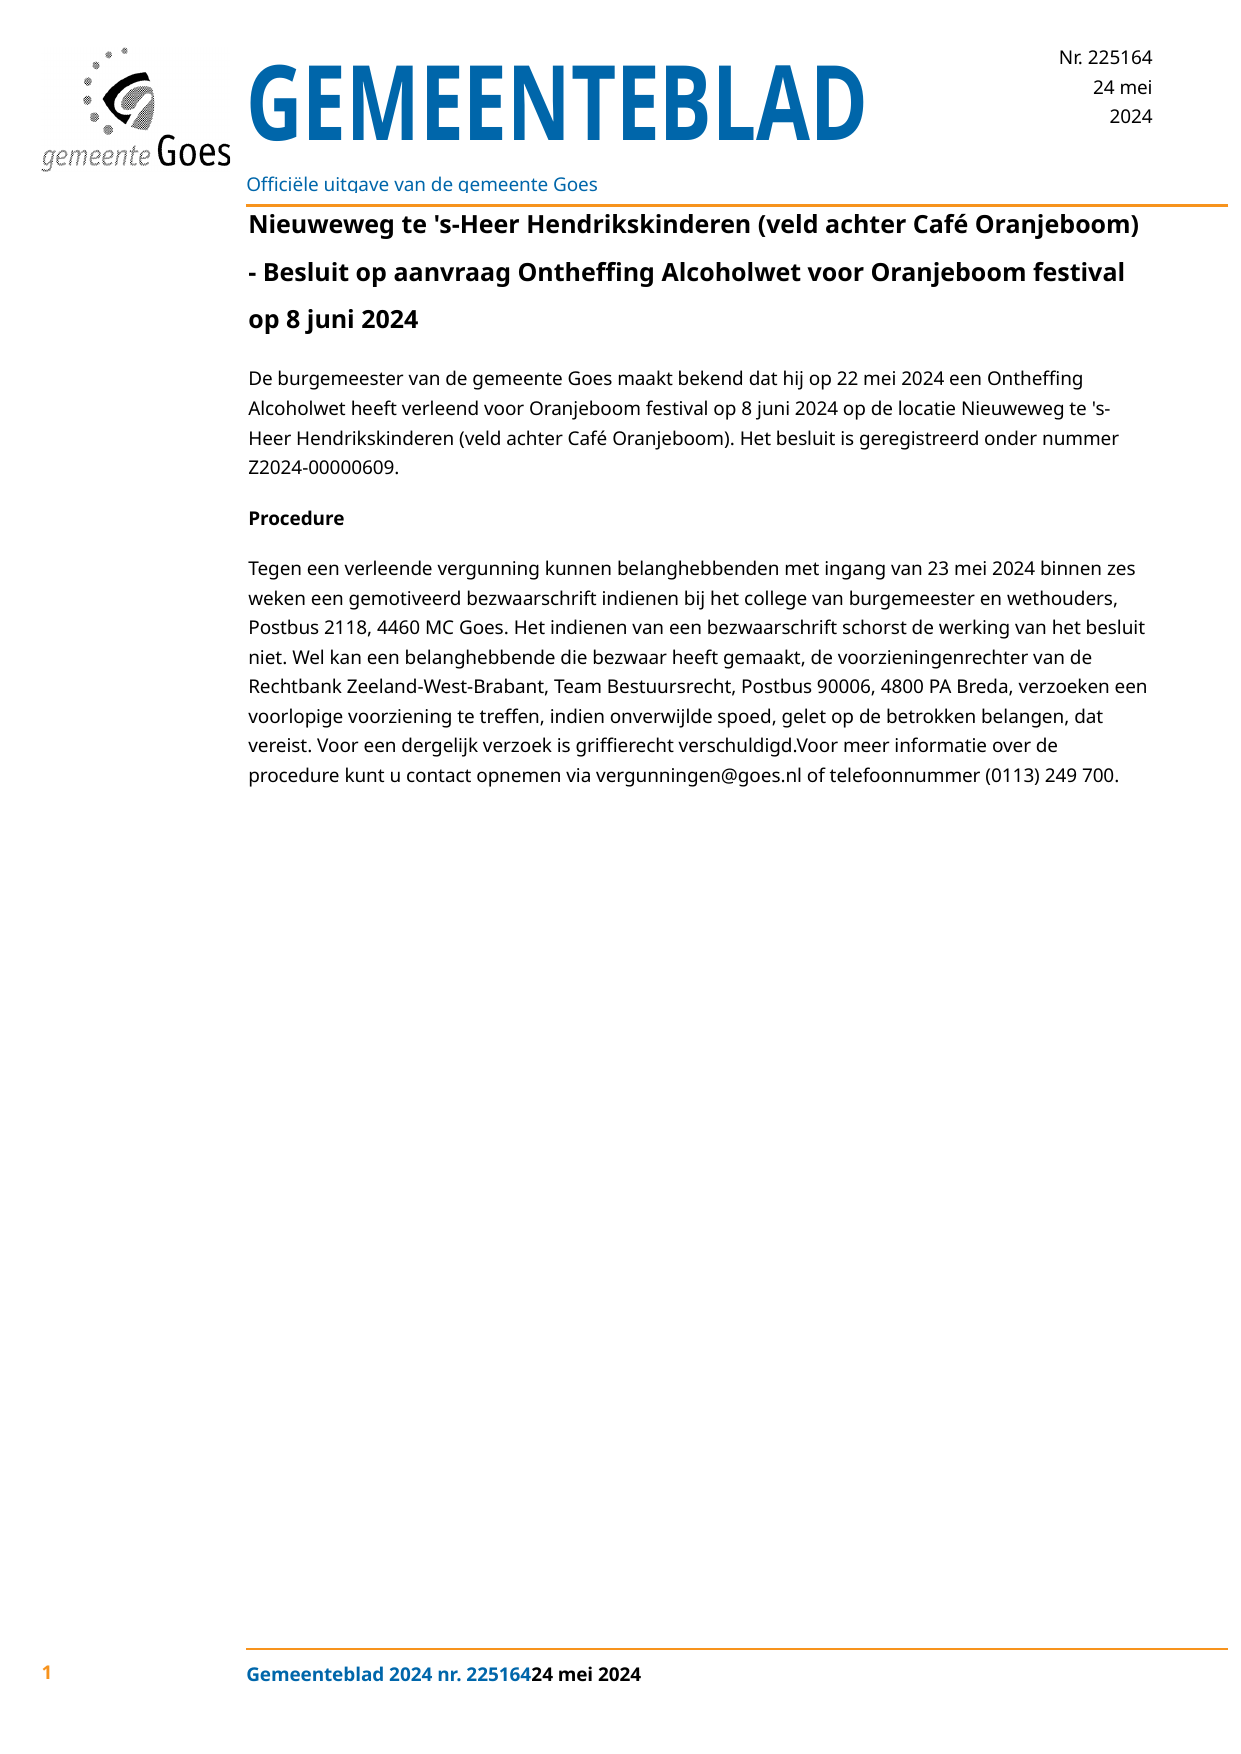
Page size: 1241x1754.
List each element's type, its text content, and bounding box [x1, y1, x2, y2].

text Tegen een verleende vergunning kunnen belanghebbenden met ingang van 23 mei 2024 binnen zes weken een gemotiveerd bezwaarschrift indienen bij het college van burgemeester en wethouders, Postbus 2118, 4460 MC Goes. Het indienen van een bezwaarschrift schorst de werking van het besluit niet. Wel kan een belanghebbende die bezwaar heeft gemaakt, de voorzieningenrechter van de Rechtbank Zeeland-West-Brabant, Team Bestuursrecht, Postbus 90006, 4800 PA Breda, verzoeken een voorlopige voorziening te treffen, indien onverwijlde spoed, gelet op de betrokken belangen, dat vereist. Voor een dergelijk verzoek is griffierecht verschuldigd.Voor meer informatie over de procedure kunt u contact opnemen via vergunningen@goes.nl of telefoonnummer (0113) 249 700. [248, 555, 1152, 788]
picture [41, 47, 231, 172]
text Procedure [248, 505, 1152, 530]
text De burgemeester van de gemeente Goes maakt bekend dat hij op 22 mei 2024 een Ontheffing Alcoholwet heeft verleend voor Oranjeboom festival op 8 juni 2024 op de locatie Nieuweweg te 's-Heer Hendrikskinderen (veld achter Café Oranjeboom). Het besluit is geregistreerd onder nummer Z2024-00000609. [248, 366, 1152, 480]
text Nieuweweg te 's-Heer Hendrikskinderen (veld achter Café Oranjeboom) - Besluit op aanvraag Ontheffing Alcoholwet voor Oranjeboom festival op 8 juni 2024 [248, 207, 1152, 336]
